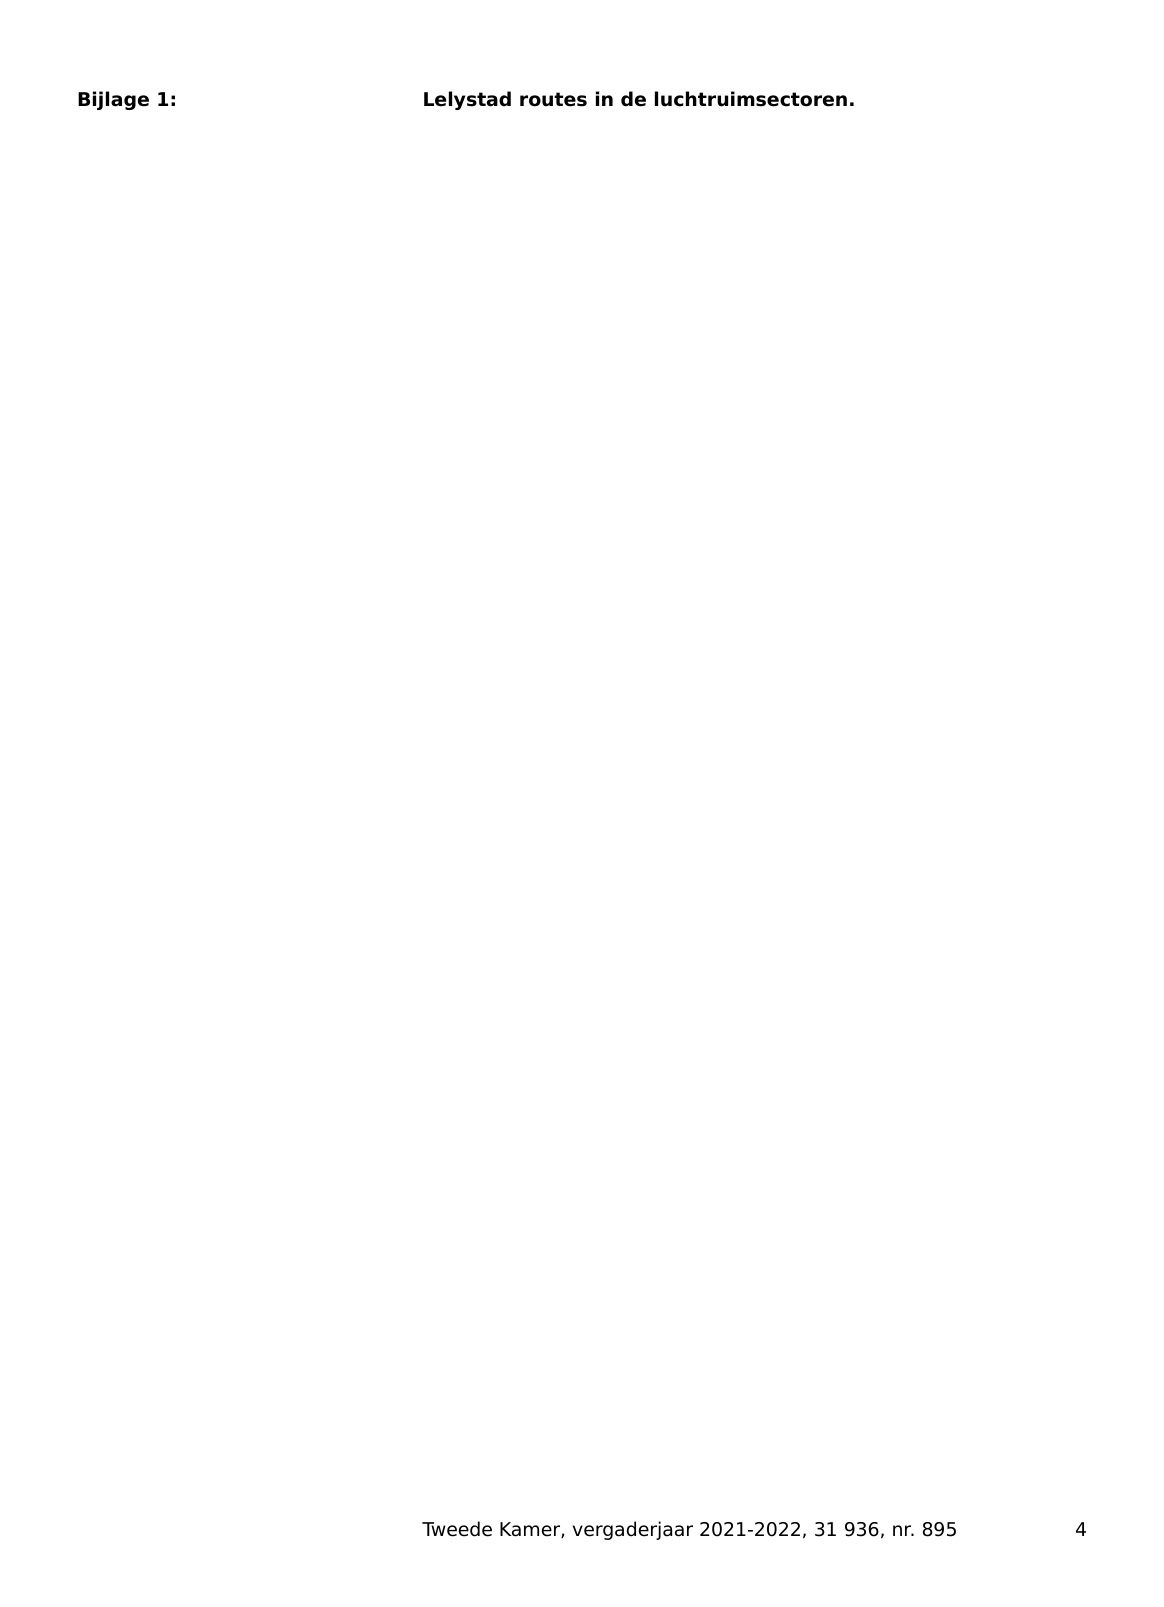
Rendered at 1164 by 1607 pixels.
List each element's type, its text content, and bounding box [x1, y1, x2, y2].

subtitle Bijlage 1: Lelystad routes in de luchtruimsectoren. [77, 89, 1087, 111]
